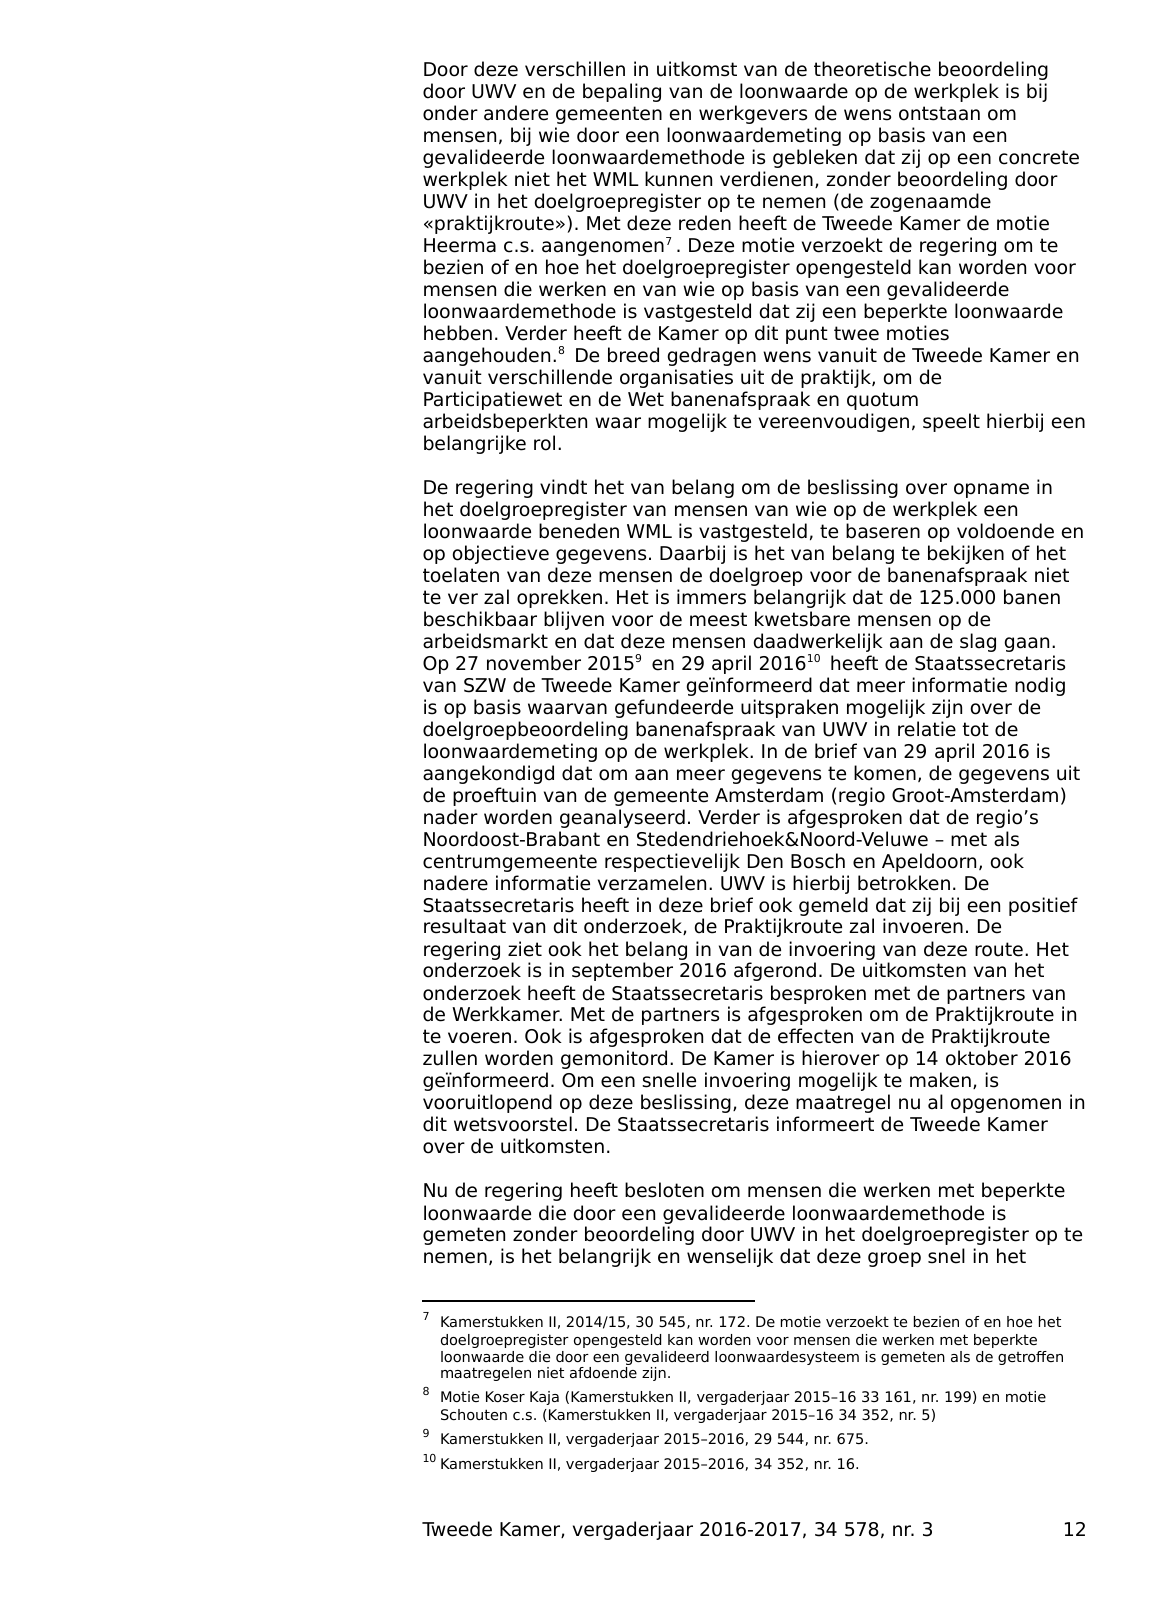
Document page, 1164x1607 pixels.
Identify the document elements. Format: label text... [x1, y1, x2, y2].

text De regering vindt het van belang om de beslissing over opname in het doelgroepregister van mensen van wie op de werkplek een loonwaarde beneden WML is vastgesteld, te baseren op voldoende en op objectieve gegevens. Daarbij is het van belang te bekijken of het toelaten van deze mensen de doelgroep voor de banenafspraak niet te ver zal oprekken. Het is immers belangrijk dat de 125.000 banen beschikbaar blijven voor de meest kwetsbare mensen op de arbeidsmarkt en dat deze mensen daadwerkelijk aan de slag gaan. Op 27 november 2015 en 29 april 2016 heeft de Staatssecretaris van SZW de Tweede Kamer geïnformeerd dat meer informatie nodig is op basis waarvan gefundeerde uitspraken mogelijk zijn over de doelgroepbeoordeling banenafspraak van UWV in relatie tot de loonwaardemeting op de werkplek. In de brief van 29 april 2016 is aangekondigd dat om aan meer gegevens te komen, de gegevens uit de proeftuin van de gemeente Amsterdam (regio Groot-Amsterdam) nader worden geanalyseerd. Verder is afgesproken dat de regio’s Noordoost-Brabant en Stedendriehoek&Noord-Veluwe – met als centrumgemeente respectievelijk Den Bosch en Apeldoorn, ook nadere informatie verzamelen. UWV is hierbij betrokken. De Staatssecretaris heeft in deze brief ook gemeld dat zij bij een positief resultaat van dit onderzoek, de Praktijkroute zal invoeren. De regering ziet ook het belang in van de invoering van deze route. Het onderzoek is in september 2016 afgerond. De uitkomsten van het onderzoek heeft de Staatssecretaris besproken met de partners van de Werkkamer. Met de partners is afgesproken om de Praktijkroute in te voeren. Ook is afgesproken dat de effecten van de Praktijkroute zullen worden gemonitord. De Kamer is hierover op 14 oktober 2016 geïnformeerd. Om een snelle invoering mogelijk te maken, is vooruitlopend op deze beslissing, deze maatregel nu al opgenomen in dit wetsvoorstel. De Staatssecretaris informeert de Tweede Kamer over de uitkomsten. [422, 477, 1087, 1158]
text Nu de regering heeft besloten om mensen die werken met beperkte loonwaarde die door een gevalideerde loonwaardemethode is gemeten zonder beoordeling door UWV in het doelgroepregister op te nemen, is het belangrijk en wenselijk dat deze groep snel in het [422, 1180, 1087, 1268]
text Kamerstukken II, 2014/15, 30 545, nr. 172. De motie verzoekt te bezien of en hoe het doelgroepregister opengesteld kan worden voor mensen die werken met beperkte loonwaarde die door een gevalideerd loonwaardesysteem is gemeten als de getroffen maatregelen niet afdoende zijn. [422, 1310, 1087, 1382]
text Kamerstukken II, vergaderjaar 2015–2016, 34 352, nr. 16. [422, 1452, 1087, 1474]
text Door deze verschillen in uitkomst van de theoretische beoordeling door UWV en de bepaling van de loonwaarde op de werkplek is bij onder andere gemeenten en werkgevers de wens ontstaan om mensen, bij wie door een loonwaardemeting op basis van een gevalideerde loonwaardemethode is gebleken dat zij op een concrete werkplek niet het WML kunnen verdienen, zonder beoordeling door UWV in het doelgroepregister op te nemen (de zogenaamde «praktijkroute»). Met deze reden heeft de Tweede Kamer de motie Heerma c.s. aangenomen. Deze motie verzoekt de regering om te bezien of en hoe het doelgroepregister opengesteld kan worden voor mensen die werken en van wie op basis van een gevalideerde loonwaardemethode is vastgesteld dat zij een beperkte loonwaarde hebben. Verder heeft de Kamer op dit punt twee moties aangehouden. De breed gedragen wens vanuit de Tweede Kamer en vanuit verschillende organisaties uit de praktijk, om de Participatiewet en de Wet banenafspraak en quotum arbeidsbeperkten waar mogelijk te vereenvoudigen, speelt hierbij een belangrijke rol. [422, 59, 1087, 455]
text Kamerstukken II, vergaderjaar 2015–2016, 29 544, nr. 675. [422, 1427, 1087, 1449]
text Motie Koser Kaja (Kamerstukken II, vergaderjaar 2015–16 33 161, nr. 199) en motie Schouten c.s. (Kamerstukken II, vergaderjaar 2015–16 34 352, nr. 5) [422, 1385, 1087, 1424]
